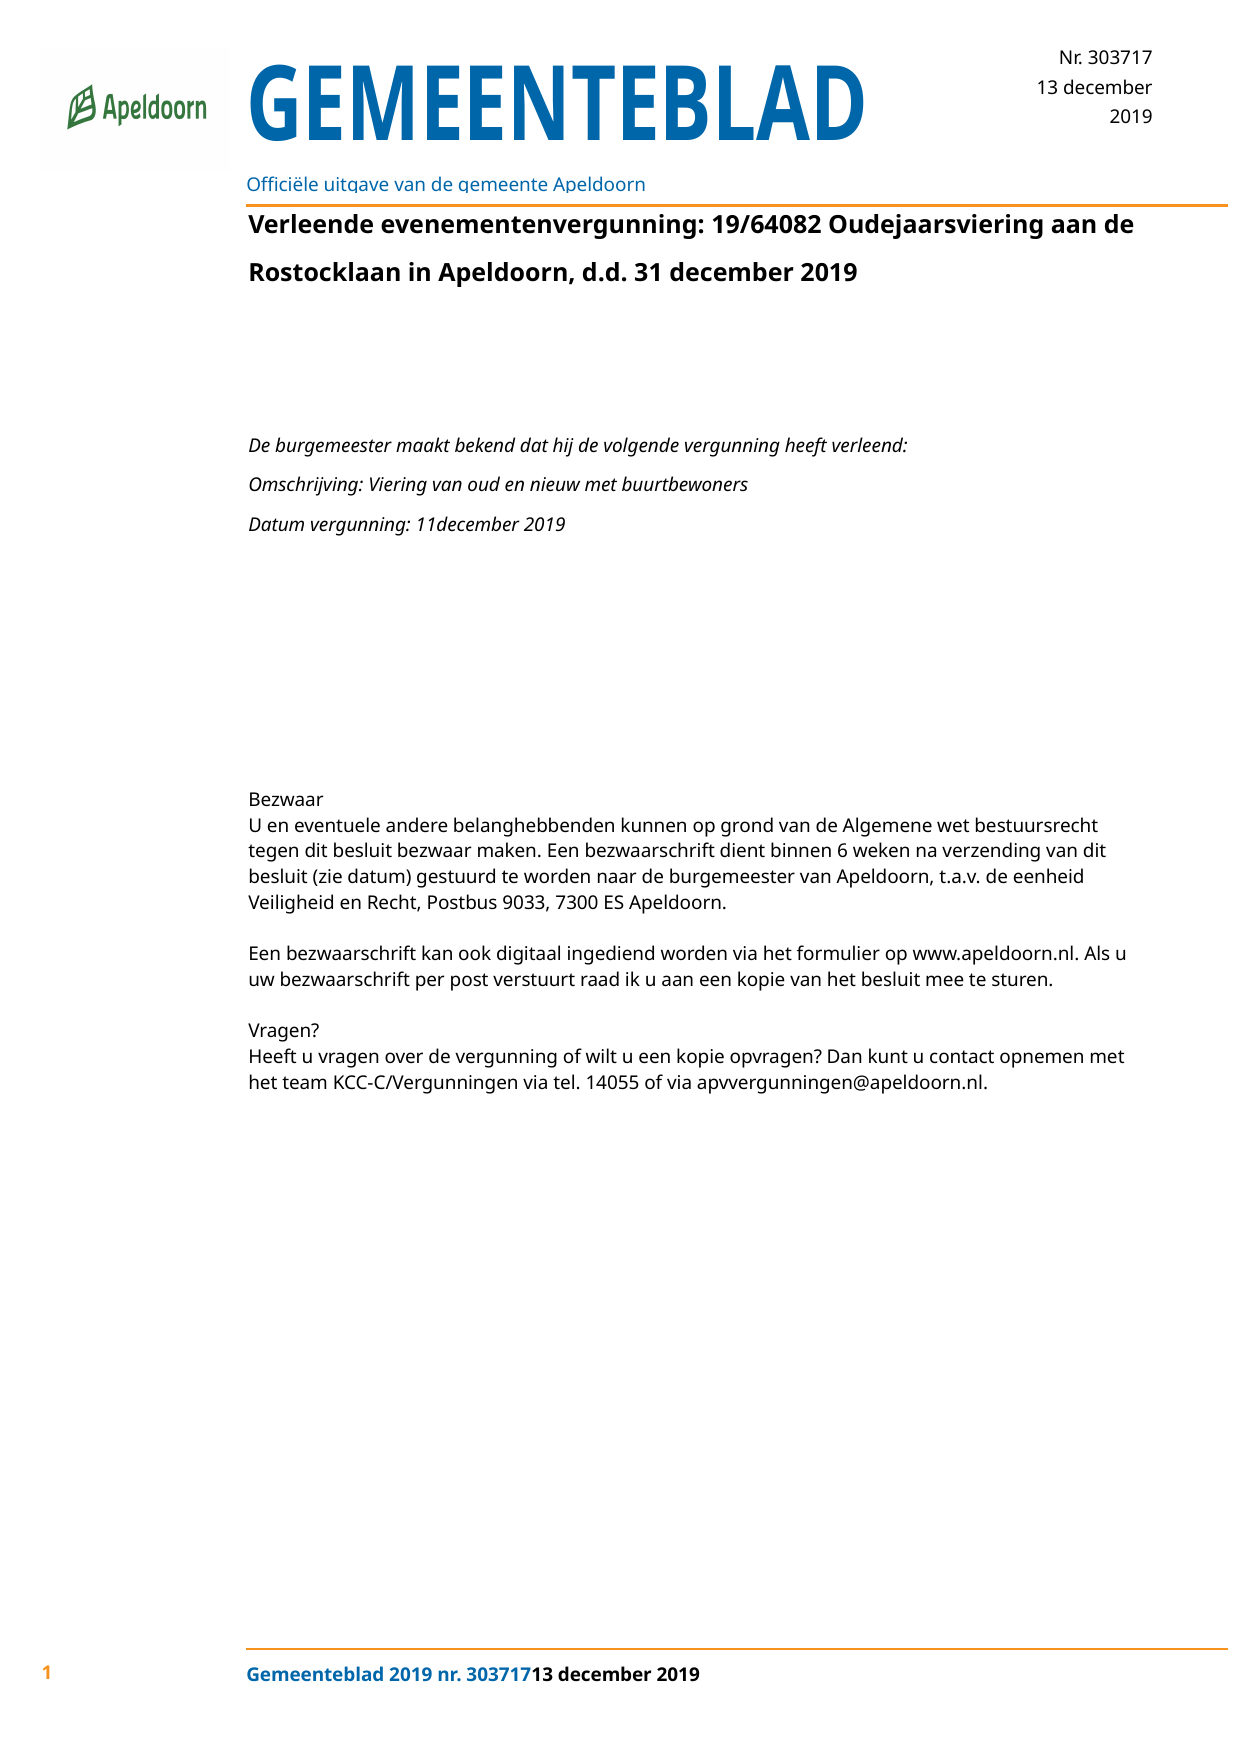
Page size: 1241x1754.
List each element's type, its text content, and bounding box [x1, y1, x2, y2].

text Omschrijving: Viering van oud en nieuw met buurtbewoners [248, 472, 1152, 497]
text Heeft u vragen over de vergunning of wilt u een kopie opvragen? Dan kunt u contact opnemen met het team KCC-C/Vergunningen via tel. 14055 of via apvvergunningen@apeldoorn.nl. [248, 1043, 1152, 1095]
text Een bezwaarschrift kan ook digitaal ingediend worden via het formulier op www.apeldoorn.nl. Als u uw bezwaarschrift per post verstuurt raad ik u aan een kopie van het besluit mee te sturen. [248, 940, 1152, 992]
text Vragen? [248, 1018, 1152, 1043]
text Verleende evenementenvergunning: 19/64082 Oudejaarsviering aan de Rostocklaan in Apeldoorn, d.d. 31 december 2019 [248, 207, 1152, 288]
text U en eventuele andere belanghebbenden kunnen op grond van de Algemene wet bestuursrecht tegen dit besluit bezwaar maken. Een bezwaarschrift dient binnen 6 weken na verzending van dit besluit (zie datum) gestuurd te worden naar de burgemeester van Apeldoorn, t.a.v. de eenheid Veiligheid en Recht, Postbus 9033, 7300 ES Apeldoorn. [248, 812, 1152, 915]
text De burgemeester maakt bekend dat hij de volgende vergunning heeft verleend: [248, 432, 1152, 458]
text Bezwaar [248, 786, 1152, 812]
text Datum vergunning: 11december 2019 [248, 511, 1152, 537]
picture [41, 47, 231, 172]
